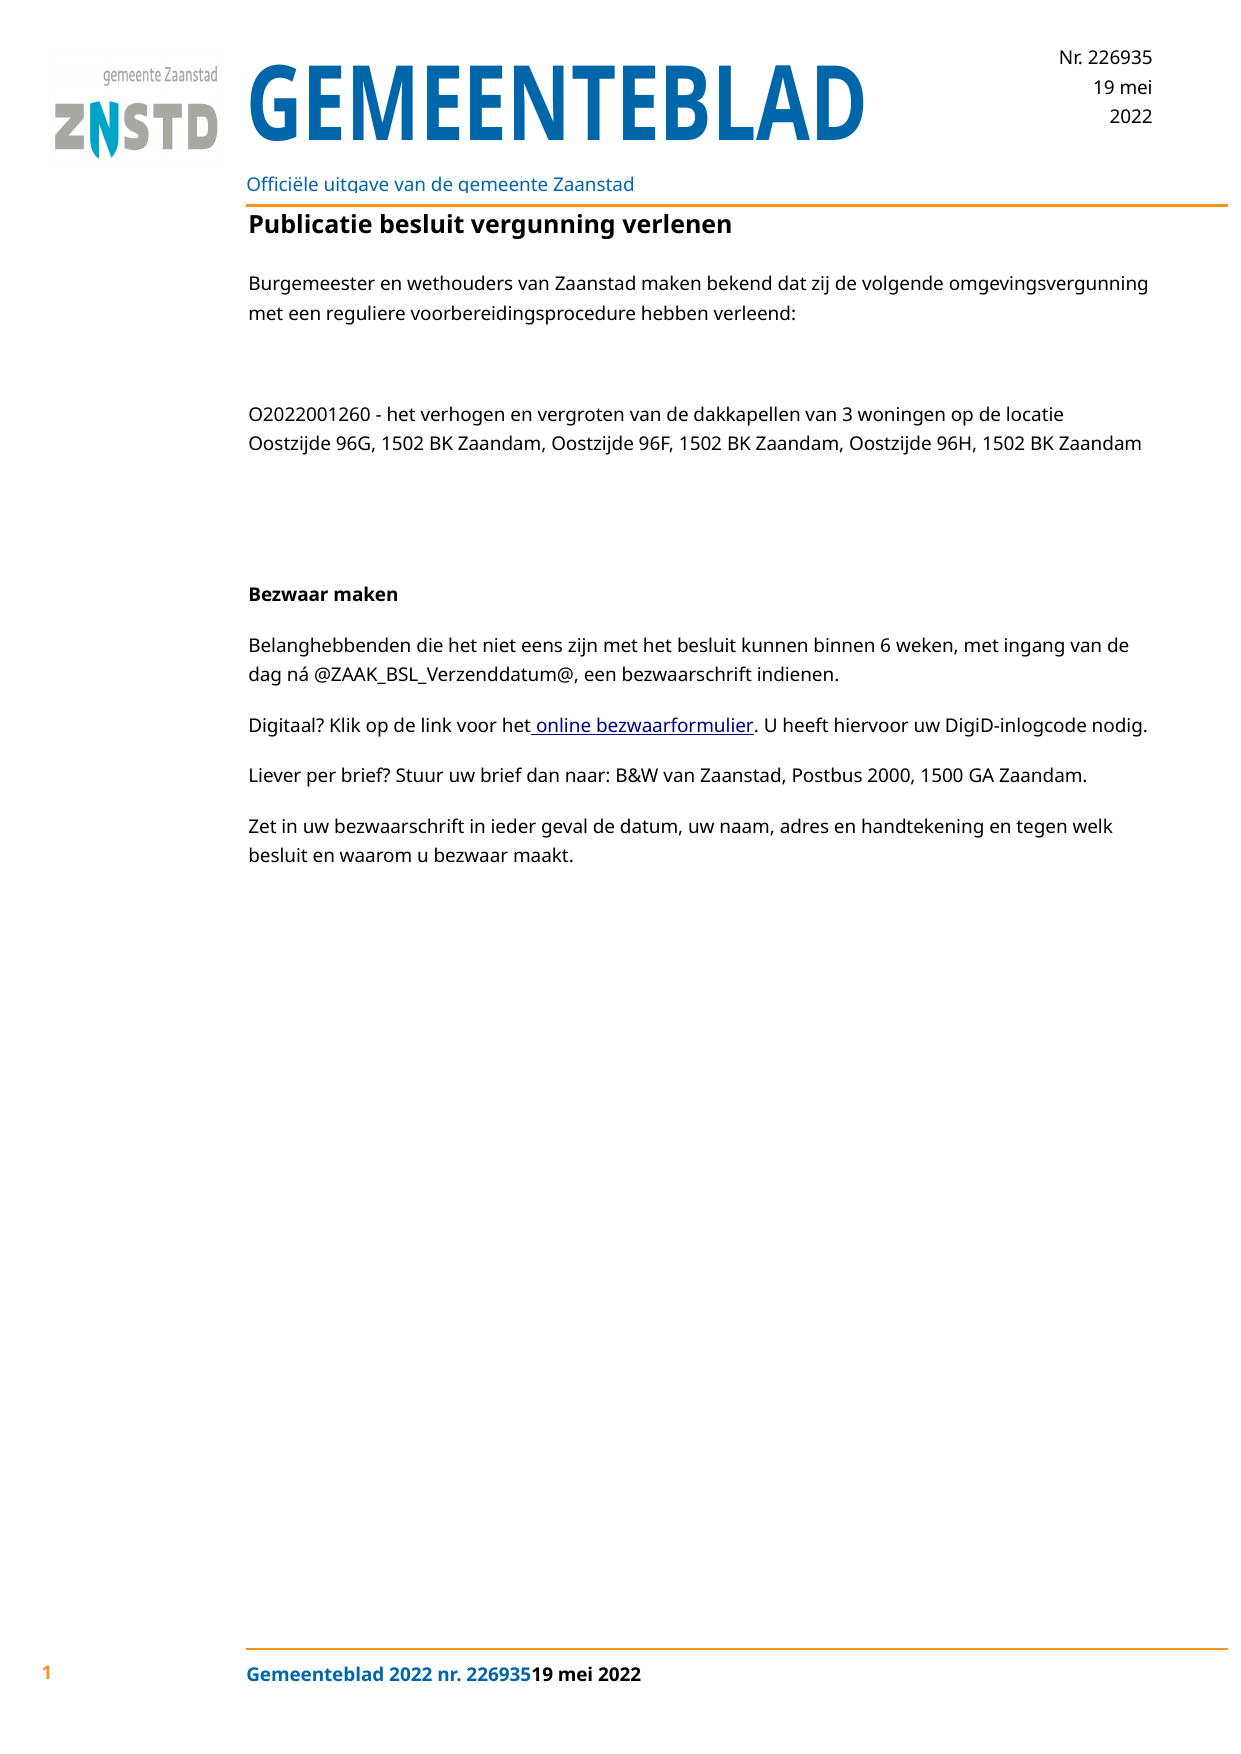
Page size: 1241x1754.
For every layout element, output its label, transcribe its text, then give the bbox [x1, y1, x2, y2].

text Bezwaar maken [248, 582, 1152, 607]
text Belanghebbenden die het niet eens zijn met het besluit kunnen binnen 6 weken, met ingang van de dag ná @ZAAK_BSL_Verzenddatum@, een bezwaarschrift indienen. [248, 632, 1152, 687]
text Digitaal? Klik op de link voor het online bezwaarformulier. U heeft hiervoor uw DigiD-inlogcode nodig. [248, 712, 1152, 738]
text Publicatie besluit vergunning verlenen [248, 207, 1152, 241]
text Liever per brief? Stuur uw brief dan naar: B&W van Zaanstad, Postbus 2000, 1500 GA Zaandam. [248, 762, 1152, 788]
text Burgemeester en wethouders van Zaanstad maken bekend dat zij de volgende omgevingsvergunning met een reguliere voorbereidingsprocedure hebben verleend: [248, 270, 1152, 326]
picture [41, 47, 231, 172]
text O2022001260 - het verhogen en vergroten van de dakkapellen van 3 woningen op de locatie Oostzijde 96G, 1502 BK Zaandam, Oostzijde 96F, 1502 BK Zaandam, Oostzijde 96H, 1502 BK Zaandam [248, 401, 1152, 456]
text Zet in uw bezwaarschrift in ieder geval de datum, uw naam, adres en handtekening en tegen welk besluit en waarom u bezwaar maakt. [248, 813, 1152, 868]
